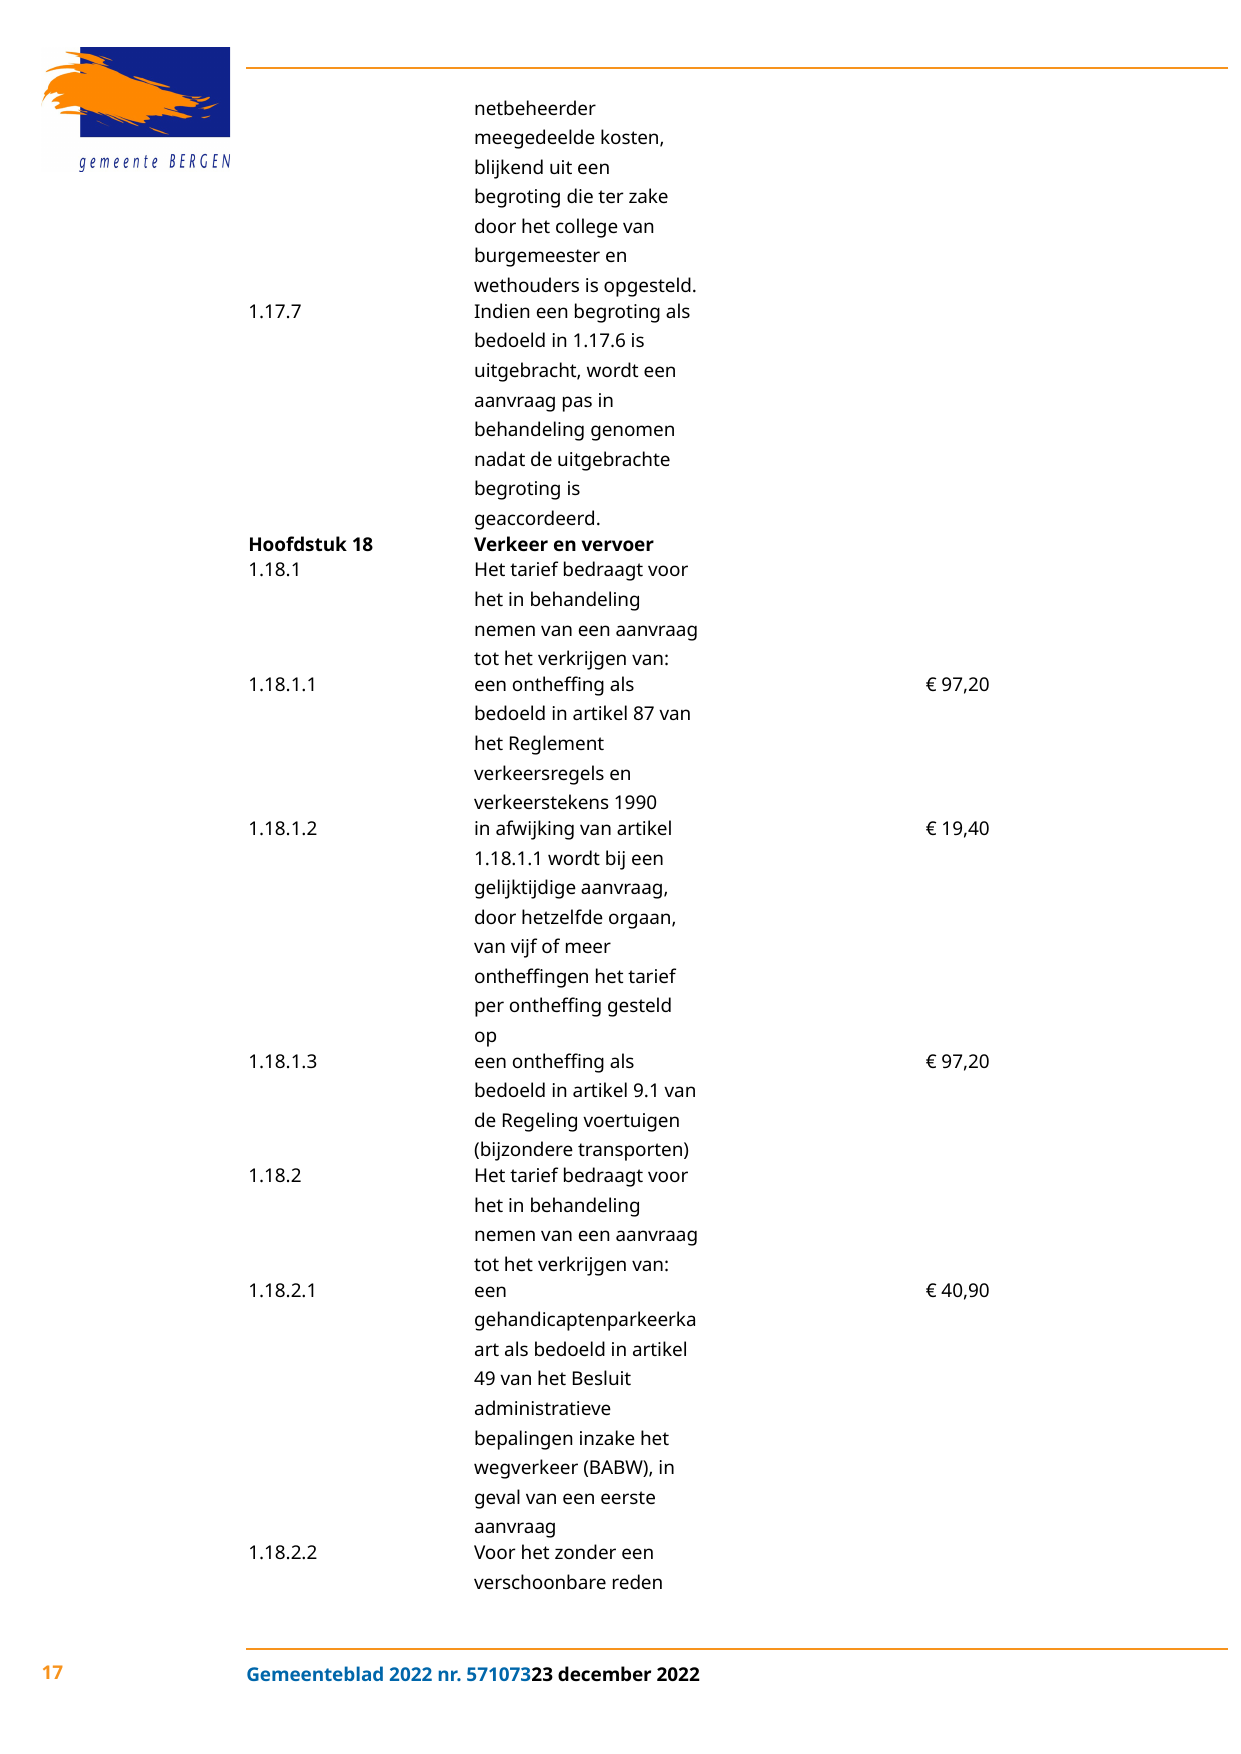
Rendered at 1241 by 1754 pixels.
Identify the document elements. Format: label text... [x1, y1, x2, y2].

table_cell [700, 671, 926, 815]
table_cell in afwijking van artikel 1.18.1.1 wordt bij een gelijktijdige aanvraag, door hetzelfde orgaan, van vijf of meer ontheffingen het tarief per ontheffing gesteld op [474, 815, 700, 1048]
table_cell [700, 557, 926, 671]
table_cell 1.18.1.1 [248, 671, 474, 815]
table_cell [700, 1277, 926, 1539]
table_cell [926, 1163, 1152, 1277]
table_cell 1.18.2.1 [248, 1277, 474, 1539]
table_cell Het tarief bedraagt voor het in behandeling nemen van een aanvraag tot het verkrijgen van: [474, 557, 700, 671]
table_cell [926, 95, 1152, 298]
table_cell [700, 1163, 926, 1277]
table_cell Hoofdstuk 18 [248, 531, 474, 557]
picture [41, 47, 231, 172]
table_cell 1.18.2 [248, 1163, 474, 1277]
table_cell een gehandicaptenparkeerkaart als bedoeld in artikel 49 van het Besluit administratieve bepalingen inzake het wegverkeer (BABW), in geval van een eerste aanvraag [474, 1277, 700, 1539]
table_cell [248, 95, 474, 298]
table_cell een ontheffing als bedoeld in artikel 87 van het Reglement verkeersregels en verkeerstekens 1990 [474, 671, 700, 815]
table_cell [700, 815, 926, 1048]
table_cell [700, 531, 926, 557]
table_cell [926, 1539, 1152, 1594]
table_cell 1.18.1 [248, 557, 474, 671]
table_cell [700, 1539, 926, 1594]
table_cell € 97,20 [926, 671, 1152, 815]
table_cell [926, 557, 1152, 671]
table_cell Verkeer en vervoer [474, 531, 700, 557]
table_cell netbeheerder meegedeelde kosten, blijkend uit een begroting die ter zake door het college van burgemeester en wethouders is opgesteld. [474, 95, 700, 298]
table_cell 1.18.2.2 [248, 1539, 474, 1594]
table_cell [700, 298, 926, 531]
table_cell [926, 531, 1152, 557]
table_cell Voor het zonder een verschoonbare reden [474, 1539, 700, 1594]
table_cell € 19,40 [926, 815, 1152, 1048]
table_cell [700, 95, 926, 298]
table_cell € 97,20 [926, 1048, 1152, 1162]
table_cell € 40,90 [926, 1277, 1152, 1539]
table_cell [926, 298, 1152, 531]
table_cell 1.17.7 [248, 298, 474, 531]
table_cell Het tarief bedraagt voor het in behandeling nemen van een aanvraag tot het verkrijgen van: [474, 1163, 700, 1277]
table_cell 1.18.1.3 [248, 1048, 474, 1162]
table_cell een ontheffing als bedoeld in artikel 9.1 van de Regeling voertuigen (bijzondere transporten) [474, 1048, 700, 1162]
table_cell 1.18.1.2 [248, 815, 474, 1048]
table_cell Indien een begroting als bedoeld in 1.17.6 is uitgebracht, wordt een aanvraag pas in behandeling genomen nadat de uitgebrachte begroting is geaccordeerd. [474, 298, 700, 531]
table_cell [700, 1048, 926, 1162]
